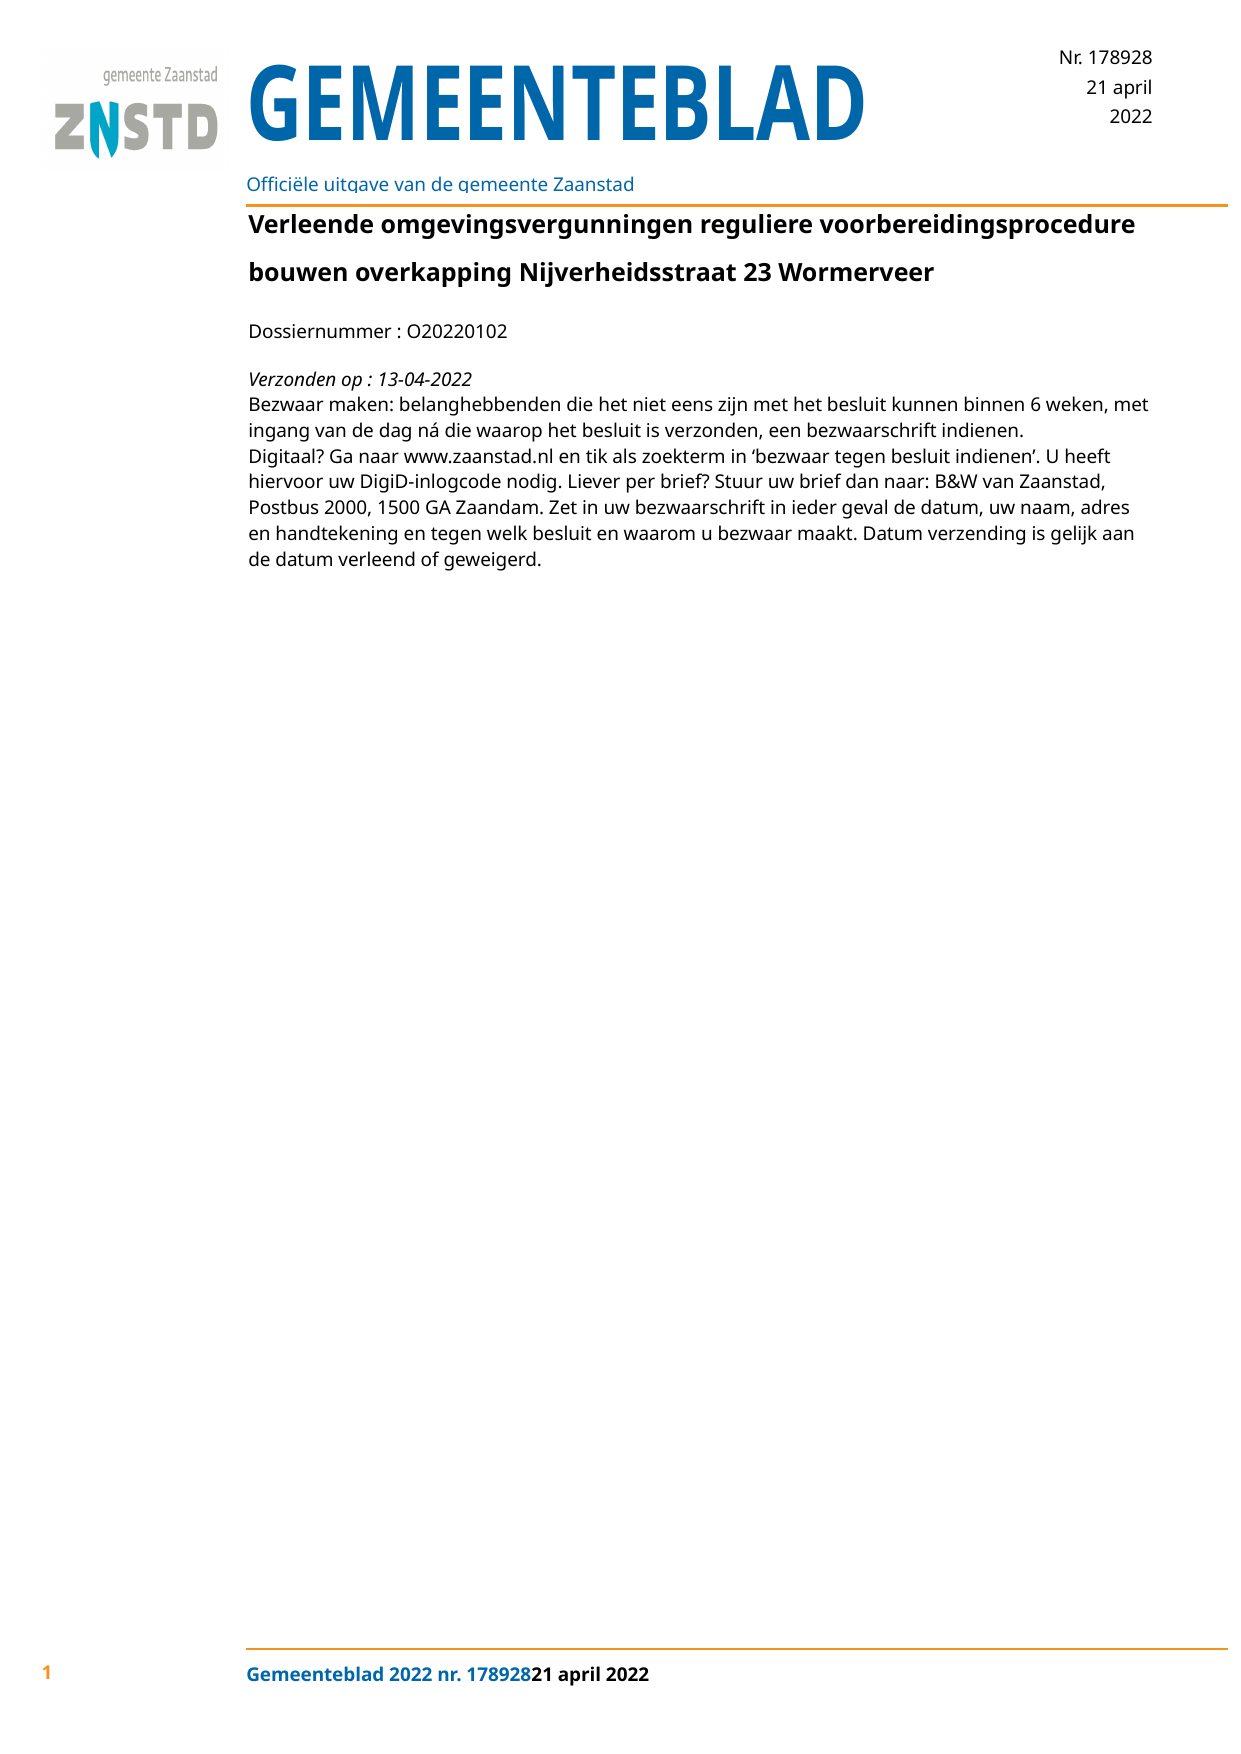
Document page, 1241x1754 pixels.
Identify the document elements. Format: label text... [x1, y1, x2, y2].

text Digitaal? Ga naar www.zaanstad.nl en tik als zoekterm in ‘bezwaar tegen besluit indienen’. U heeft hiervoor uw DigiD-inlogcode nodig. Liever per brief? Stuur uw brief dan naar: B&W van Zaanstad, Postbus 2000, 1500 GA Zaandam. Zet in uw bezwaarschrift in ieder geval de datum, uw naam, adres en handtekening en tegen welk besluit en waarom u bezwaar maakt. Datum verzending is gelijk aan de datum verleend of geweigerd. [248, 443, 1152, 572]
text Dossiernummer : O20220102 [248, 318, 1152, 344]
picture [41, 47, 231, 172]
text Verzonden op : 13-04-2022 [248, 366, 1152, 391]
text Verleende omgevingsvergunningen reguliere voorbereidingsprocedure bouwen overkapping Nijverheidsstraat 23 Wormerveer [248, 207, 1152, 288]
text Bezwaar maken: belanghebbenden die het niet eens zijn met het besluit kunnen binnen 6 weken, met ingang van de dag ná die waarop het besluit is verzonden, een bezwaarschrift indienen. [248, 391, 1152, 443]
